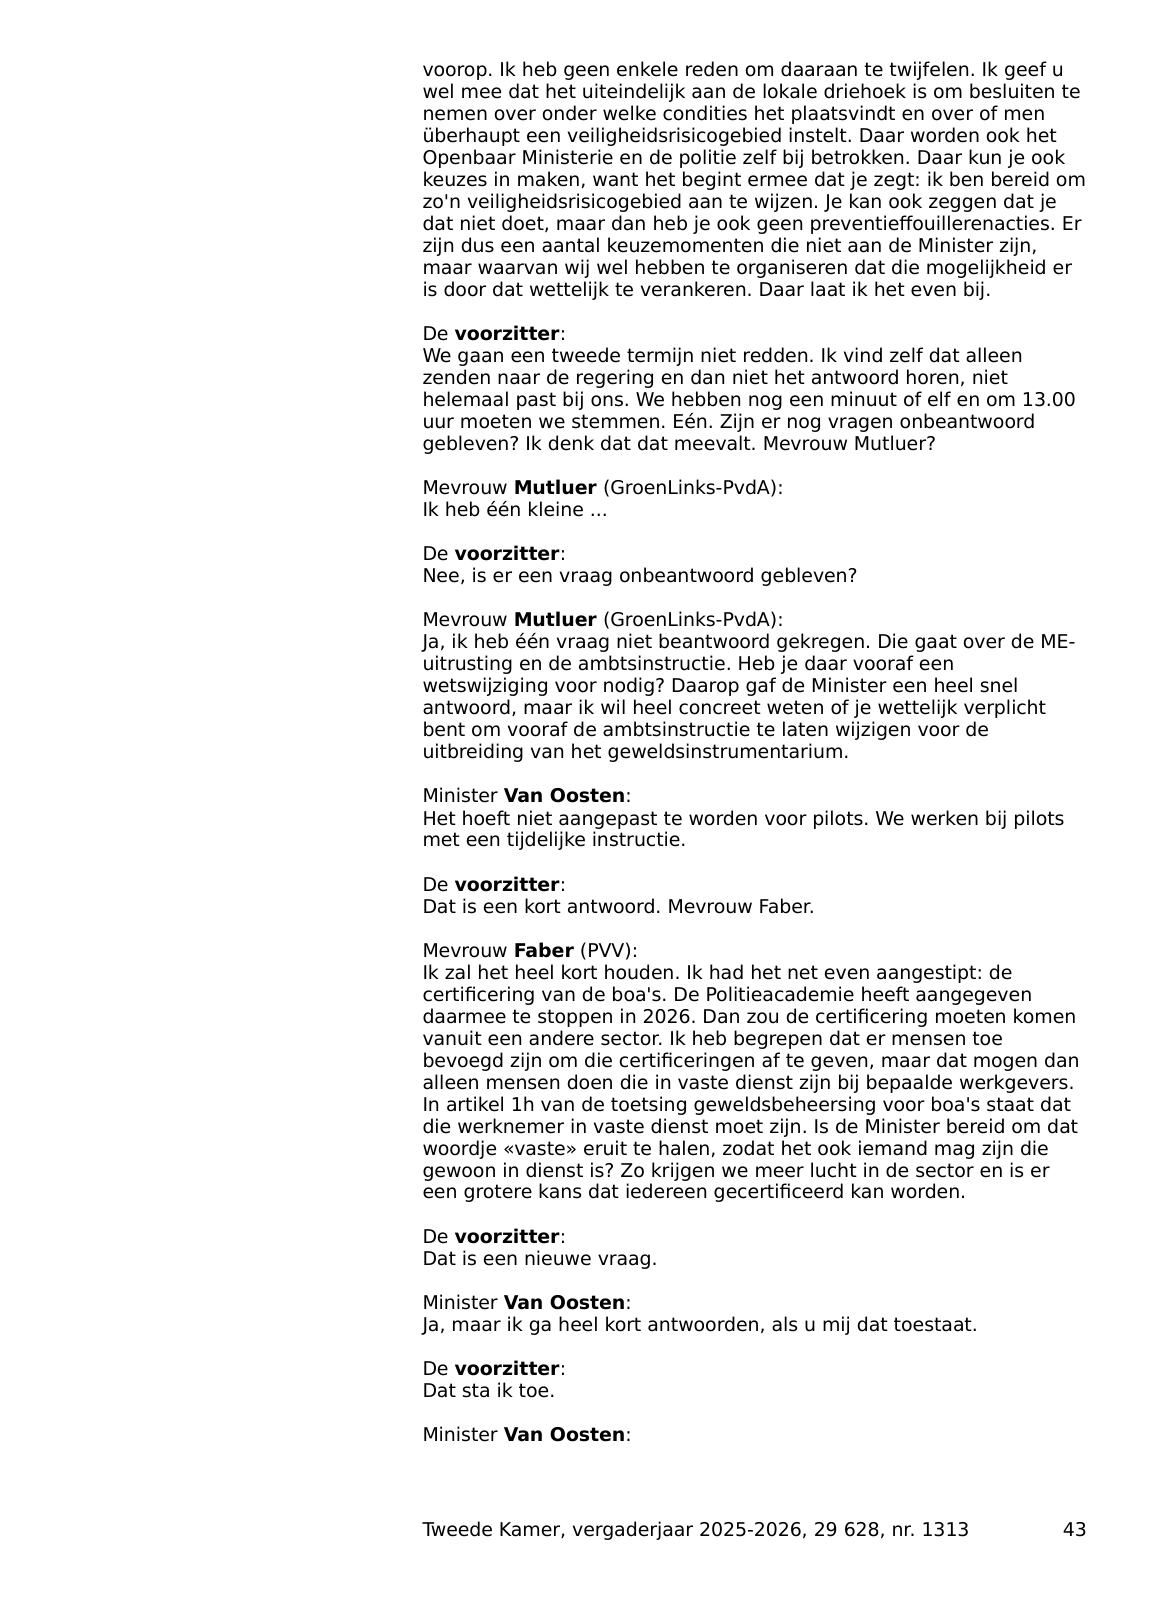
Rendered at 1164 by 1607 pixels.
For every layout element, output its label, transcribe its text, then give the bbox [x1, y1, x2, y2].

text De voorzitter: [422, 323, 1087, 345]
text voorop. Ik heb geen enkele reden om daaraan te twijfelen. Ik geef u wel mee dat het uiteindelijk aan de lokale driehoek is om besluiten te nemen over onder welke condities het plaatsvindt en over of men überhaupt een veiligheidsrisicogebied instelt. Daar worden ook het Openbaar Ministerie en de politie zelf bij betrokken. Daar kun je ook keuzes in maken, want het begint ermee dat je zegt: ik ben bereid om zo'n veiligheidsrisicogebied aan te wijzen. Je kan ook zeggen dat je dat niet doet, maar dan heb je ook geen preventieffouillerenacties. Er zijn dus een aantal keuzemomenten die niet aan de Minister zijn, maar waarvan wij wel hebben te organiseren dat die mogelijkheid er is door dat wettelijk te verankeren. Daar laat ik het even bij. [422, 59, 1087, 301]
text Het hoeft niet aangepast te worden voor pilots. We werken bij pilots met een tijdelijke instructie. [422, 807, 1087, 851]
text Nee, is er een vraag onbeantwoord gebleven? [422, 565, 1087, 587]
text Mevrouw Faber (PVV): [422, 940, 1087, 962]
text Dat is een kort antwoord. Mevrouw Faber. [422, 896, 1087, 917]
text Minister Van Oosten: [422, 1292, 1087, 1314]
text Mevrouw Mutluer (GroenLinks-PvdA): [422, 477, 1087, 499]
text Dat is een nieuwe vraag. [422, 1248, 1087, 1269]
text Ja, maar ik ga heel kort antwoorden, als u mij dat toestaat. [422, 1314, 1087, 1336]
text Mevrouw Mutluer (GroenLinks-PvdA): [422, 609, 1087, 631]
text De voorzitter: [422, 873, 1087, 896]
text De voorzitter: [422, 1358, 1087, 1380]
text Ik zal het heel kort houden. Ik had het net even aangestipt: de certificering van de boa's. De Politieacademie heeft aangegeven daarmee te stoppen in 2026. Dan zou de certificering moeten komen vanuit een andere sector. Ik heb begrepen dat er mensen toe bevoegd zijn om die certificeringen af te geven, maar dat mogen dan alleen mensen doen die in vaste dienst zijn bij bepaalde werkgevers. In artikel 1h van de toetsing geweldsbeheersing voor boa's staat dat die werknemer in vaste dienst moet zijn. Is de Minister bereid om dat woordje «vaste» eruit te halen, zodat het ook iemand mag zijn die gewoon in dienst is? Zo krijgen we meer lucht in de sector en is er een grotere kans dat iedereen gecertificeerd kan worden. [422, 962, 1087, 1203]
text Minister Van Oosten: [422, 1424, 1087, 1446]
text We gaan een tweede termijn niet redden. Ik vind zelf dat alleen zenden naar de regering en dan niet het antwoord horen, niet helemaal past bij ons. We hebben nog een minuut of elf en om 13.00 uur moeten we stemmen. Eén. Zijn er nog vragen onbeantwoord gebleven? Ik denk dat dat meevalt. Mevrouw Mutluer? [422, 345, 1087, 455]
text Dat sta ik toe. [422, 1380, 1087, 1402]
text Ja, ik heb één vraag niet beantwoord gekregen. Die gaat over de ME-uitrusting en de ambtsinstructie. Heb je daar vooraf een wetswijziging voor nodig? Daarop gaf de Minister een heel snel antwoord, maar ik wil heel concreet weten of je wettelijk verplicht bent om vooraf de ambtsinstructie te laten wijzigen voor de uitbreiding van het geweldsinstrumentarium. [422, 631, 1087, 763]
text De voorzitter: [422, 543, 1087, 565]
text Ik heb één kleine ... [422, 499, 1087, 521]
text De voorzitter: [422, 1226, 1087, 1248]
text Minister Van Oosten: [422, 785, 1087, 807]
